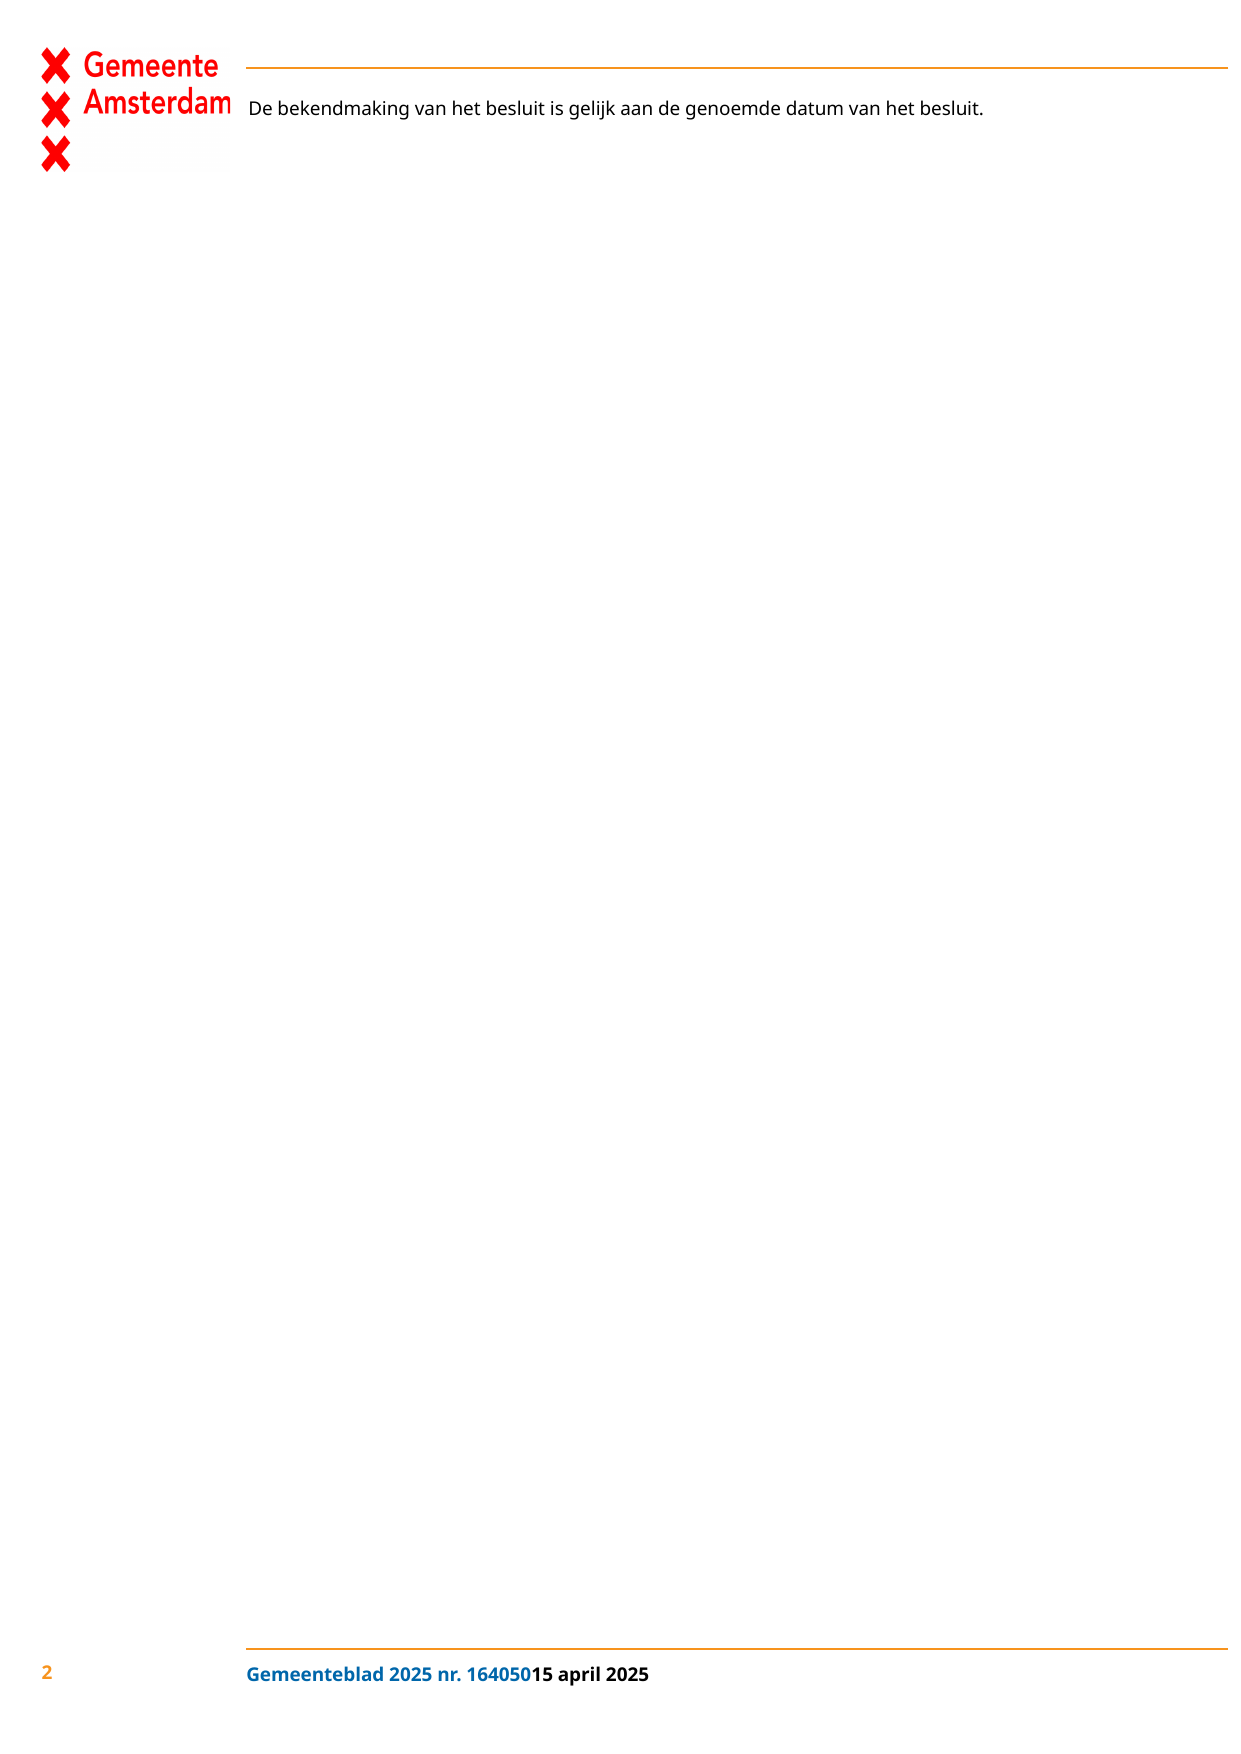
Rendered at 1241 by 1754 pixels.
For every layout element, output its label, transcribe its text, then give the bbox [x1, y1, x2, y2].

picture [41, 47, 231, 172]
text De bekendmaking van het besluit is gelijk aan de genoemde datum van het besluit. [248, 95, 1152, 121]
